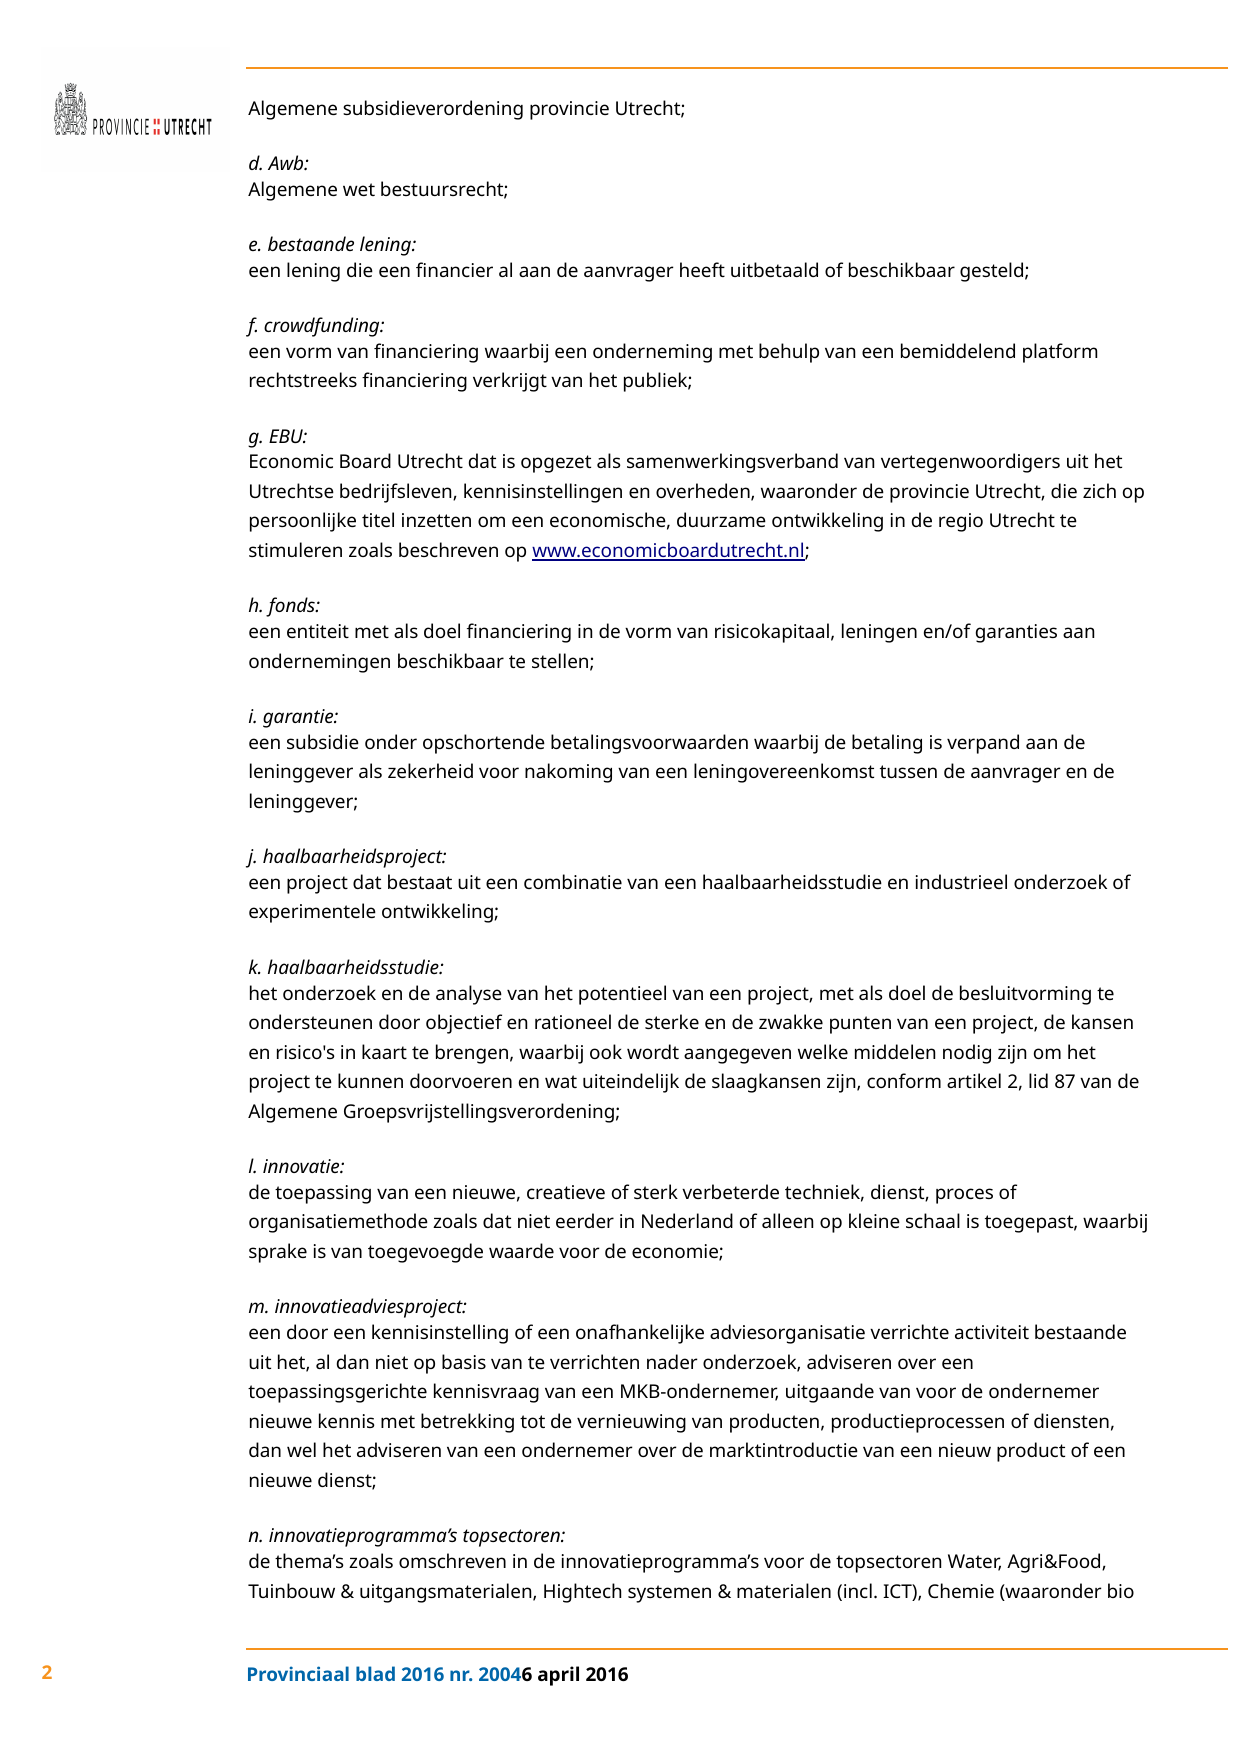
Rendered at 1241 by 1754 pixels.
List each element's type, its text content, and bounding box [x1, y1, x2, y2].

text g. EBU: [248, 423, 1152, 448]
text d. Awb: [248, 150, 1152, 176]
text de thema’s zoals omschreven in de innovatieprogramma’s voor de topsectoren Water, Agri&Food, Tuinbouw & uitgangsmaterialen, Hightech systemen & materialen (incl. ICT), Chemie (waaronder bio [248, 1548, 1152, 1604]
text f. crowdfunding: [248, 312, 1152, 338]
text j. haalbaarheidsproject: [248, 843, 1152, 869]
text i. garantie: [248, 703, 1152, 729]
text e. bestaande lening: [248, 231, 1152, 257]
text m. innovatieadviesproject: [248, 1294, 1152, 1319]
text de toepassing van een nieuwe, creatieve of sterk verbeterde techniek, dienst, proces of organisatiemethode zoals dat niet eerder in Nederland of alleen op kleine schaal is toegepast, waarbij sprake is van toegevoegde waarde voor de economie; [248, 1179, 1152, 1264]
text h. fonds: [248, 593, 1152, 618]
text l. innovatie: [248, 1153, 1152, 1179]
text het onderzoek en de analyse van het potentieel van een project, met als doel de besluitvorming te ondersteunen door objectief en rationeel de sterke en de zwakke punten van een project, de kansen en risico's in kaart te brengen, waarbij ook wordt aangegeven welke middelen nodig zijn om het project te kunnen doorvoeren en wat uiteindelijk de slaagkansen zijn, conform artikel 2, lid 87 van de Algemene Groepsvrijstellingsverordening; [248, 980, 1152, 1124]
text k. haalbaarheidsstudie: [248, 954, 1152, 980]
text Algemene subsidieverordening provincie Utrecht; [248, 95, 1152, 121]
text een lening die een financier al aan de aanvrager heeft uitbetaald of beschikbaar gesteld; [248, 257, 1152, 283]
text Algemene wet bestuursrecht; [248, 176, 1152, 202]
text een subsidie onder opschortende betalingsvoorwaarden waarbij de betaling is verpand aan de leninggever als zekerheid voor nakoming van een leningovereenkomst tussen de aanvrager en de leninggever; [248, 729, 1152, 814]
picture [41, 47, 231, 172]
text n. innovatieprogramma’s topsectoren: [248, 1523, 1152, 1548]
text Economic Board Utrecht dat is opgezet als samenwerkingsverband van vertegenwoordigers uit het Utrechtse bedrijfsleven, kennisinstellingen en overheden, waaronder de provincie Utrecht, die zich op persoonlijke titel inzetten om een economische, duurzame ontwikkeling in de regio Utrecht te stimuleren zoals beschreven op www.economicboardutrecht.nl; [248, 448, 1152, 563]
text een vorm van financiering waarbij een onderneming met behulp van een bemiddelend platform rechtstreeks financiering verkrijgt van het publiek; [248, 338, 1152, 393]
text een project dat bestaat uit een combinatie van een haalbaarheidsstudie en industrieel onderzoek of experimentele ontwikkeling; [248, 869, 1152, 924]
text een entiteit met als doel financiering in de vorm van risicokapitaal, leningen en/of garanties aan ondernemingen beschikbaar te stellen; [248, 618, 1152, 674]
text een door een kennisinstelling of een onafhankelijke adviesorganisatie verrichte activiteit bestaande uit het, al dan niet op basis van te verrichten nader onderzoek, adviseren over een toepassingsgerichte kennisvraag van een MKB-ondernemer, uitgaande van voor de ondernemer nieuwe kennis met betrekking tot de vernieuwing van producten, productieprocessen of diensten, dan wel het adviseren van een ondernemer over de marktintroductie van een nieuw product of een nieuwe dienst; [248, 1319, 1152, 1493]
